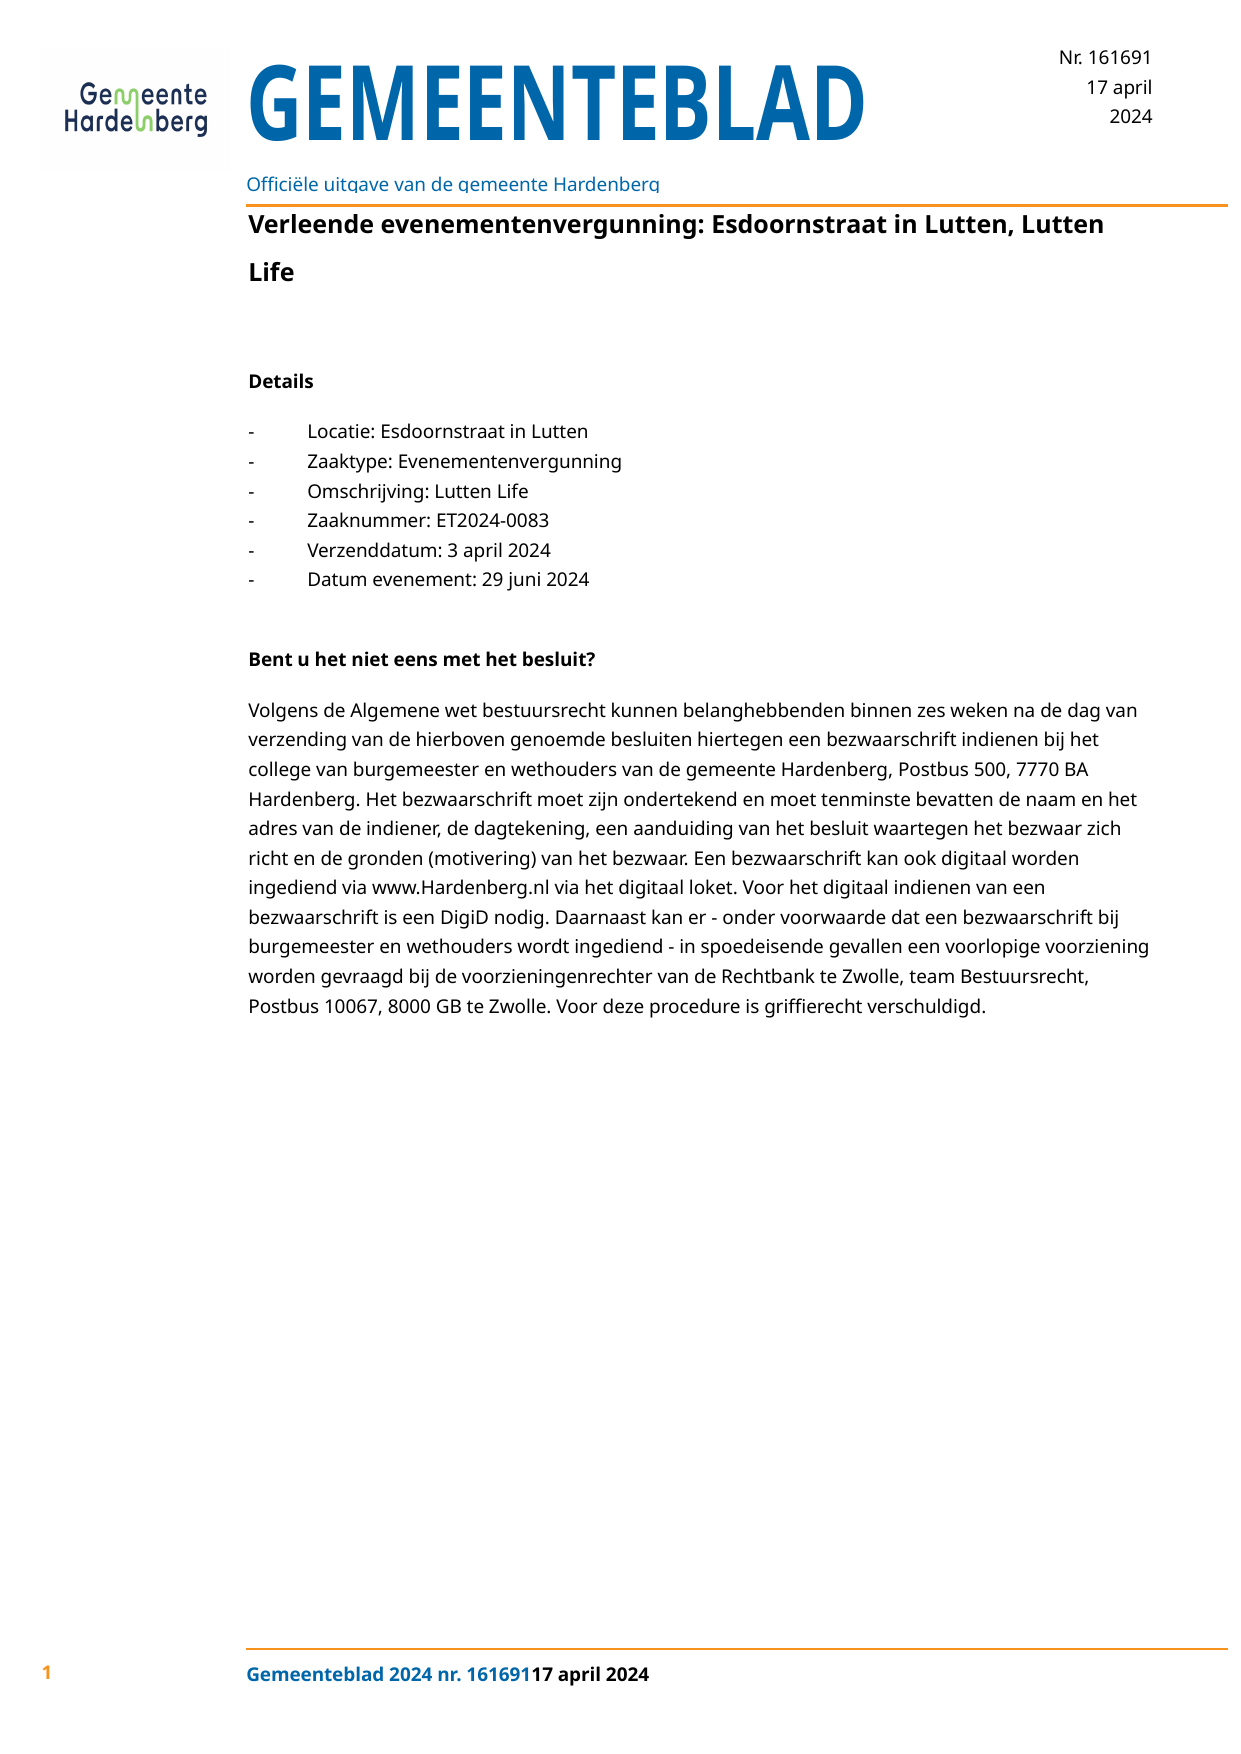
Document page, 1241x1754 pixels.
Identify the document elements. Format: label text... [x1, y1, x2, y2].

text Verleende evenementenvergunning: Esdoornstraat in Lutten, Lutten Life [248, 207, 1152, 288]
list Locatie: Esdoornstraat in Lutten [248, 419, 1152, 444]
list Verzenddatum: 3 april 2024 [248, 537, 1152, 563]
list Omschrijving: Lutten Life [248, 478, 1152, 504]
picture [41, 47, 231, 172]
text Volgens de Algemene wet bestuursrecht kunnen belanghebbenden binnen zes weken na de dag van verzending van de hierboven genoemde besluiten hiertegen een bezwaarschrift indienen bij het college van burgemeester en wethouders van de gemeente Hardenberg, Postbus 500, 7770 BA Hardenberg. Het bezwaarschrift moet zijn ondertekend en moet tenminste bevatten de naam en het adres van de indiener, de dagtekening, een aanduiding van het besluit waartegen het bezwaar zich richt en de gronden (motivering) van het bezwaar. Een bezwaarschrift kan ook digitaal worden ingediend via www.Hardenberg.nl via het digitaal loket. Voor het digitaal indienen van een bezwaarschrift is een DigiD nodig. Daarnaast kan er - onder voorwaarde dat een bezwaarschrift bij burgemeester en wethouders wordt ingediend - in spoedeisende gevallen een voorlopige voorziening worden gevraagd bij de voorzieningenrechter van de Rechtbank te Zwolle, team Bestuursrecht, Postbus 10067, 8000 GB te Zwolle. Voor deze procedure is griffierecht verschuldigd. [248, 697, 1152, 1019]
text Details [248, 368, 1152, 394]
list Zaaknummer: ET2024-0083 [248, 507, 1152, 533]
list Zaaktype: Evenementenvergunning [248, 448, 1152, 474]
text Bent u het niet eens met het besluit? [248, 647, 1152, 672]
list Datum evenement: 29 juni 2024 [248, 567, 1152, 592]
